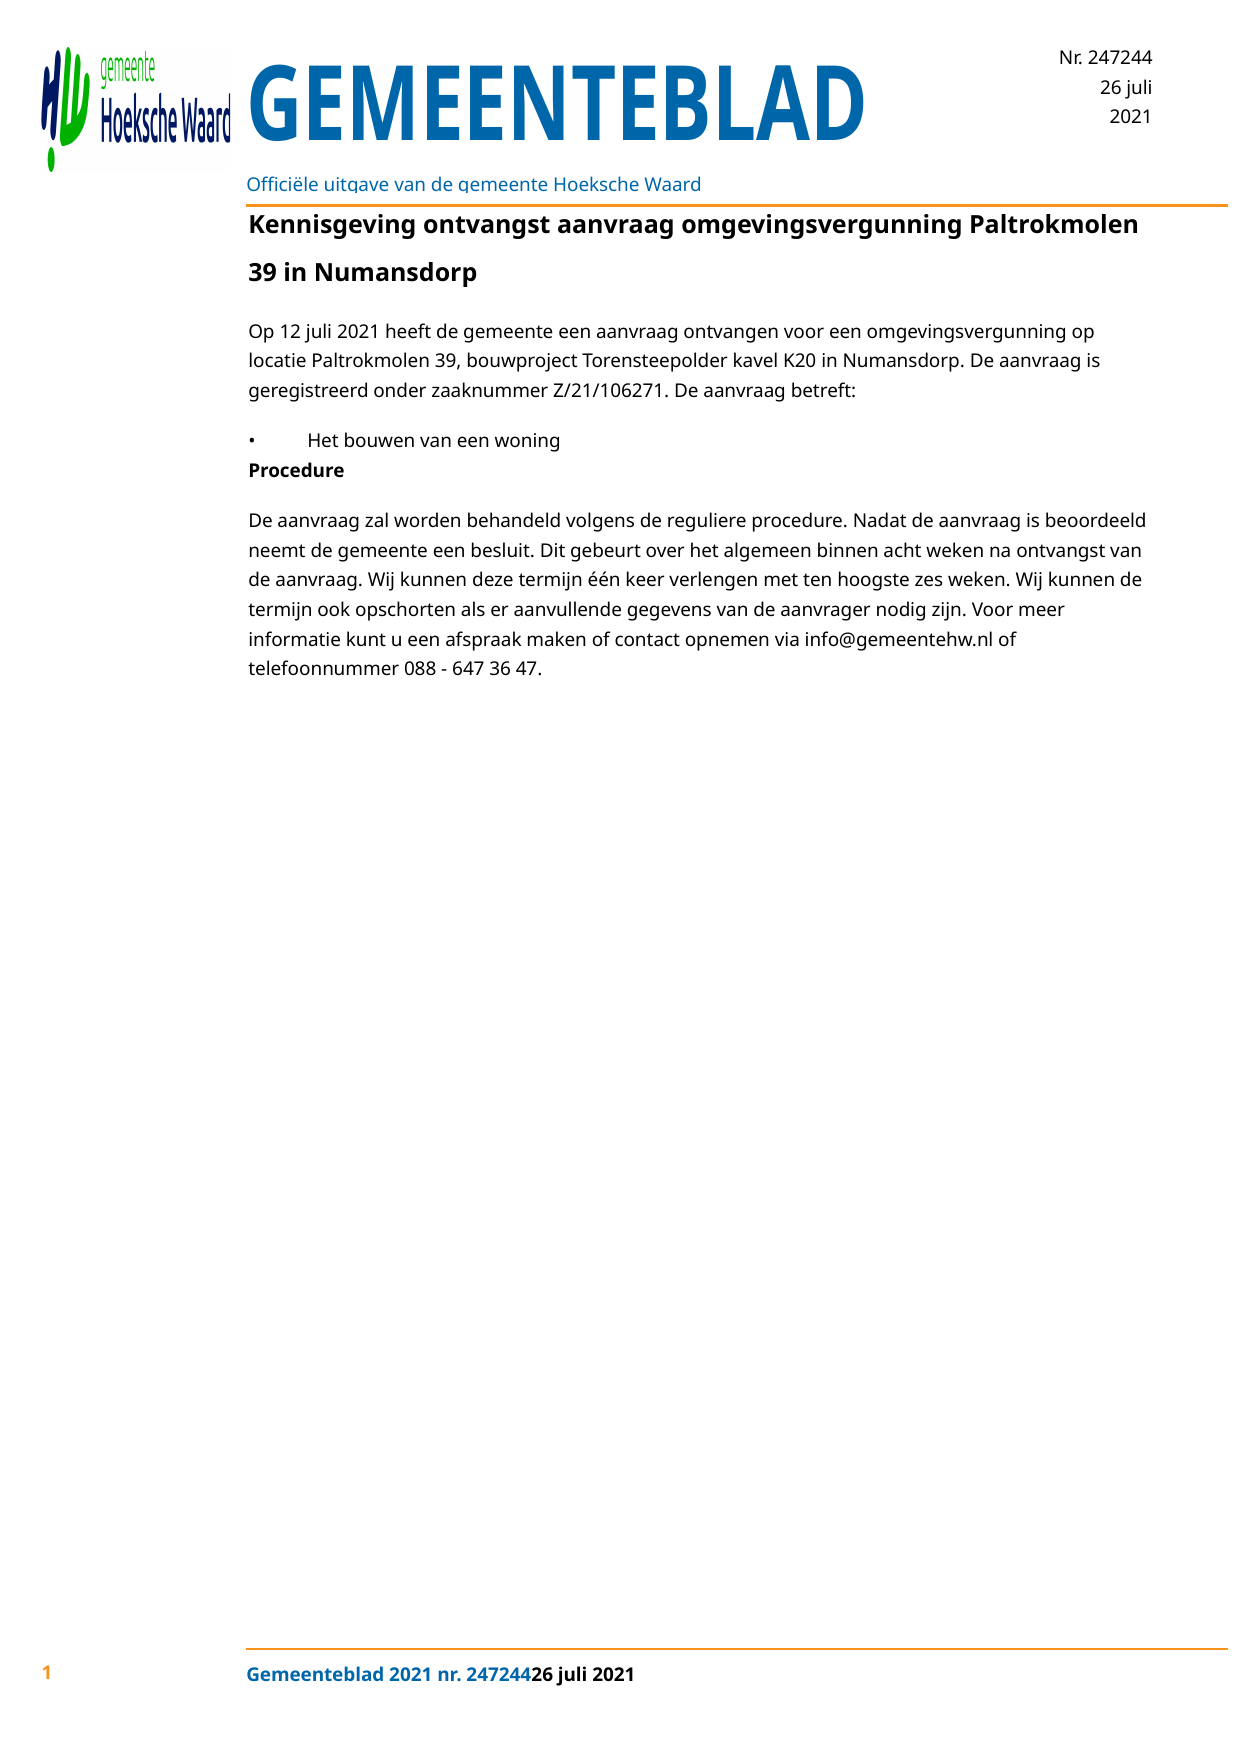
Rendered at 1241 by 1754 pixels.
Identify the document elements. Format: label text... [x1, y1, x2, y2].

picture [41, 47, 231, 172]
list Het bouwen van een woning [248, 427, 1152, 453]
text Kennisgeving ontvangst aanvraag omgevingsvergunning Paltrokmolen 39 in Numansdorp [248, 207, 1152, 288]
text De aanvraag zal worden behandeld volgens de reguliere procedure. Nadat de aanvraag is beoordeeld neemt de gemeente een besluit. Dit gebeurt over het algemeen binnen acht weken na ontvangst van de aanvraag. Wij kunnen deze termijn één keer verlengen met ten hoogste zes weken. Wij kunnen de termijn ook opschorten als er aanvullende gegevens van de aanvrager nodig zijn. Voor meer informatie kunt u een afspraak maken of contact opnemen via info@gemeentehw.nl of telefoonnummer 088 - 647 36 47. [248, 507, 1152, 681]
text Op 12 juli 2021 heeft de gemeente een aanvraag ontvangen voor een omgevingsvergunning op locatie Paltrokmolen 39, bouwproject Torensteepolder kavel K20 in Numansdorp. De aanvraag is geregistreerd onder zaaknummer Z/21/106271. De aanvraag betreft: [248, 318, 1152, 403]
text Procedure [248, 457, 1152, 483]
